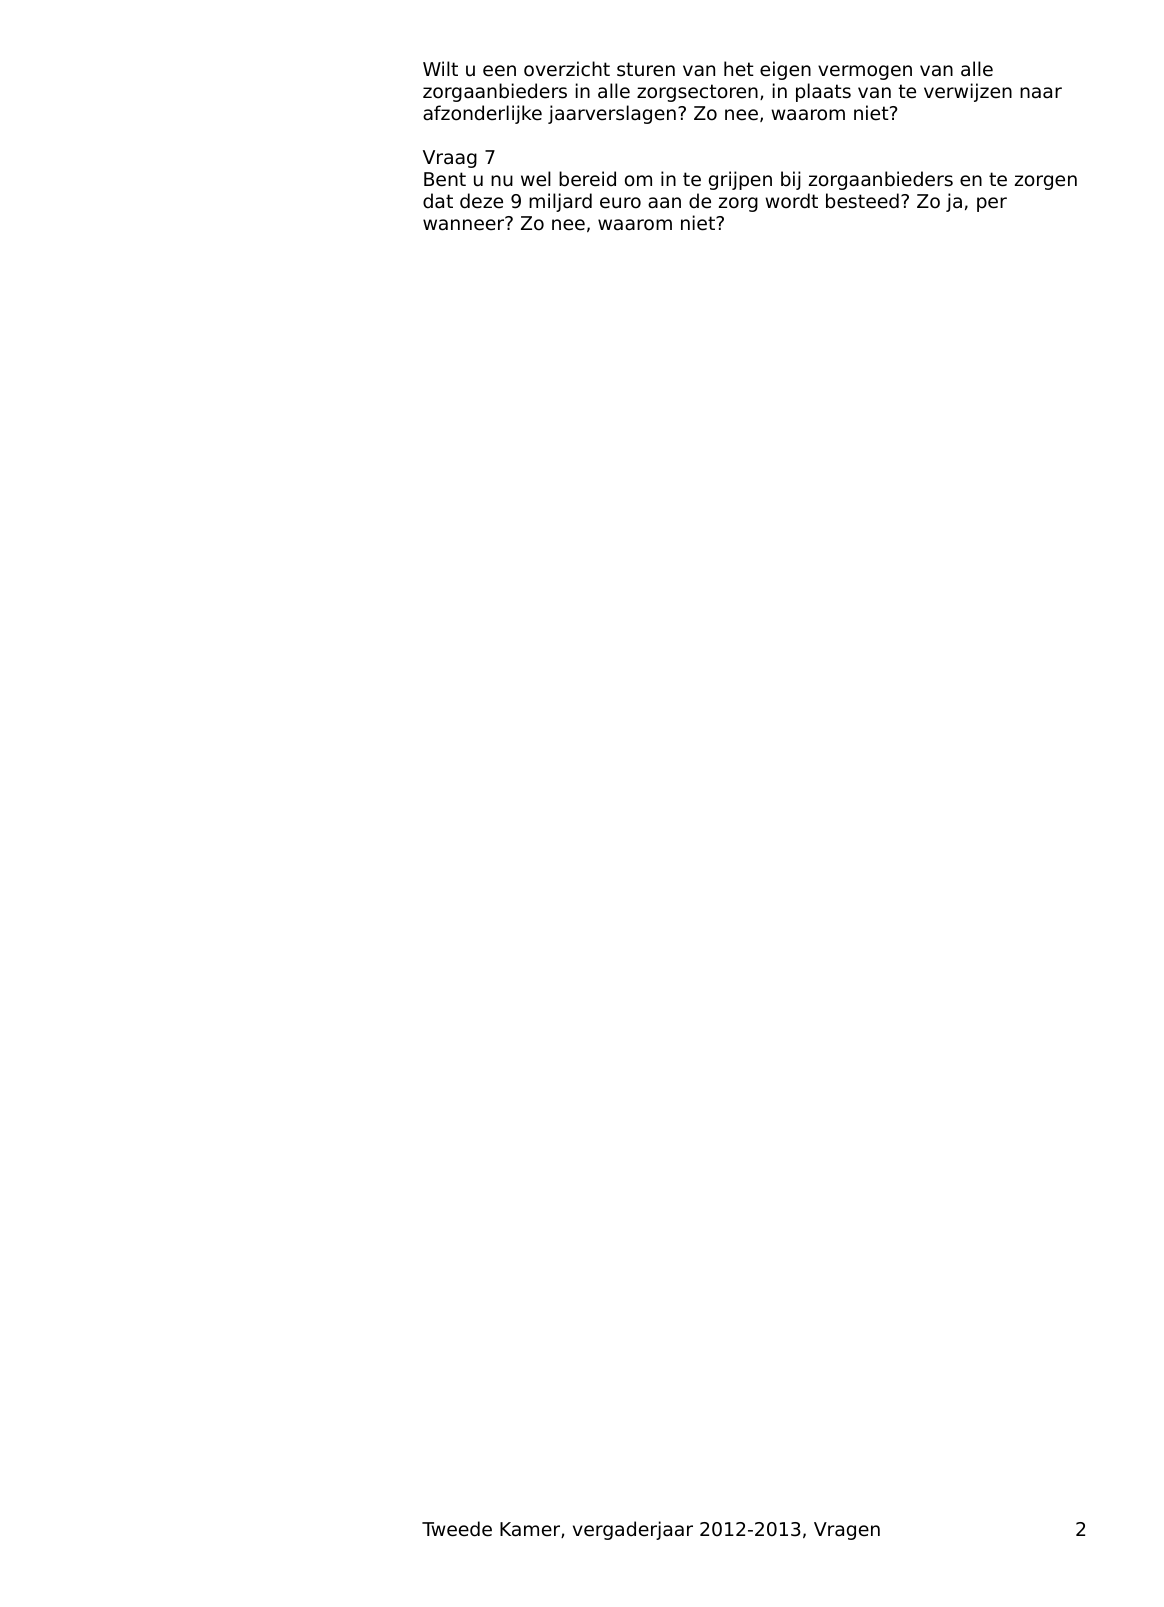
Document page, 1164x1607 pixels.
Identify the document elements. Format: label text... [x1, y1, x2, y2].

text Wilt u een overzicht sturen van het eigen vermogen van alle zorgaanbieders in alle zorgsectoren, in plaats van te verwijzen naar afzonderlijke jaarverslagen? Zo nee, waarom niet? [422, 59, 1087, 125]
text Bent u nu wel bereid om in te grijpen bij zorgaanbieders en te zorgen dat deze 9 miljard euro aan de zorg wordt besteed? Zo ja, per wanneer? Zo nee, waarom niet? [422, 169, 1087, 235]
text Vraag 7 [422, 147, 1087, 169]
